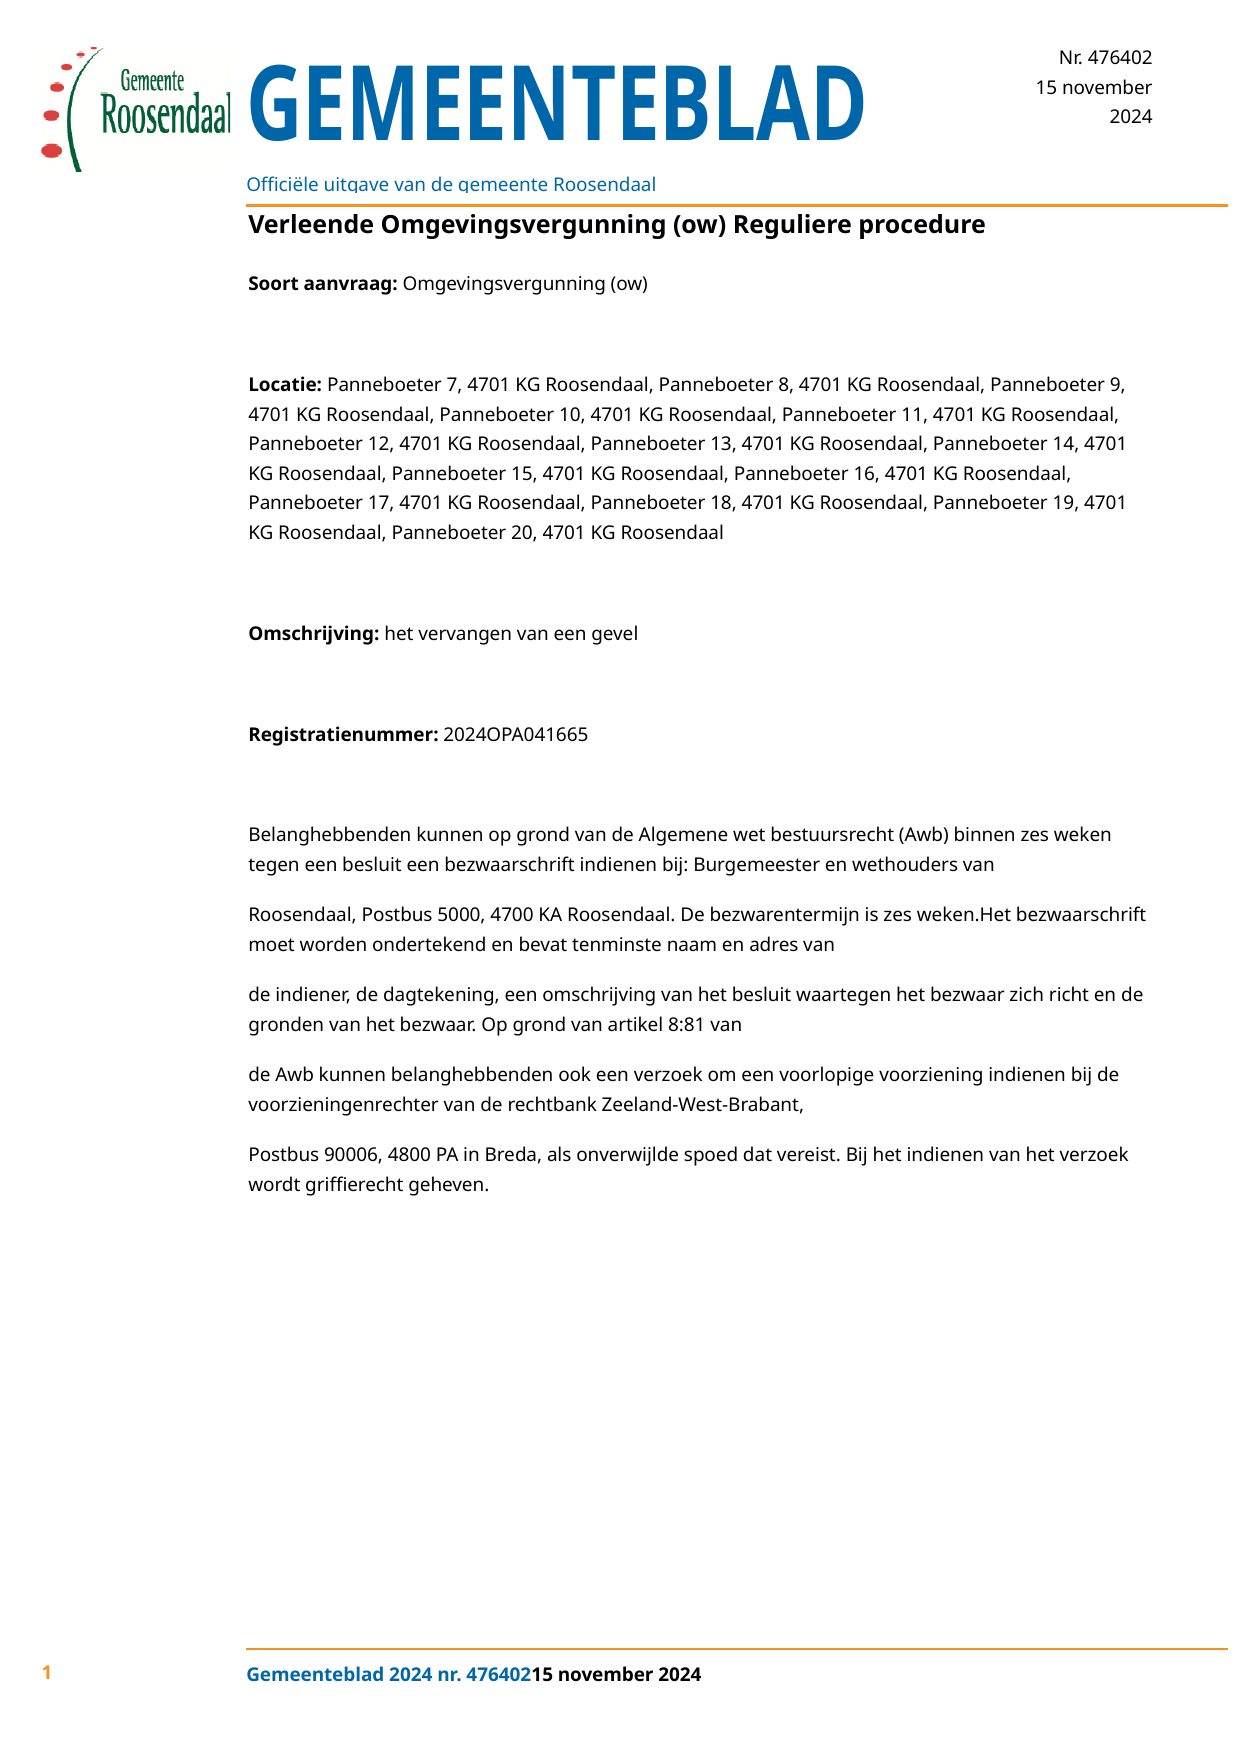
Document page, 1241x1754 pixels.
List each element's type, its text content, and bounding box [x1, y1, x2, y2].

text Soort aanvraag: Omgevingsvergunning (ow) [248, 270, 1152, 296]
text de Awb kunnen belanghebbenden ook een verzoek om een voorlopige voorziening indienen bij de voorzieningenrechter van de rechtbank Zeeland-West-Brabant, [248, 1062, 1152, 1117]
text de indiener, de dagtekening, een omschrijving van het besluit waartegen het bezwaar zich richt en de gronden van het bezwaar. Op grond van artikel 8:81 van [248, 982, 1152, 1037]
text Locatie: Panneboeter 7, 4701 KG Roosendaal, Panneboeter 8, 4701 KG Roosendaal, Panneboeter 9, 4701 KG Roosendaal, Panneboeter 10, 4701 KG Roosendaal, Panneboeter 11, 4701 KG Roosendaal, Panneboeter 12, 4701 KG Roosendaal, Panneboeter 13, 4701 KG Roosendaal, Panneboeter 14, 4701 KG Roosendaal, Panneboeter 15, 4701 KG Roosendaal, Panneboeter 16, 4701 KG Roosendaal, Panneboeter 17, 4701 KG Roosendaal, Panneboeter 18, 4701 KG Roosendaal, Panneboeter 19, 4701 KG Roosendaal, Panneboeter 20, 4701 KG Roosendaal [248, 371, 1152, 545]
text Omschrijving: het vervangen van een gevel [248, 620, 1152, 646]
text Belanghebbenden kunnen op grond van de Algemene wet bestuursrecht (Awb) binnen zes weken tegen een besluit een bezwaarschrift indienen bij: Burgemeester en wethouders van [248, 822, 1152, 877]
text Registratienummer: 2024OPA041665 [248, 721, 1152, 746]
picture [41, 47, 231, 172]
text Verleende Omgevingsvergunning (ow) Reguliere procedure [248, 207, 1152, 241]
text Postbus 90006, 4800 PA in Breda, als onverwijlde spoed dat vereist. Bij het indienen van het verzoek wordt griffierecht geheven. [248, 1142, 1152, 1197]
text Roosendaal, Postbus 5000, 4700 KA Roosendaal. De bezwarentermijn is zes weken.Het bezwaarschrift moet worden ondertekend en bevat tenminste naam en adres van [248, 902, 1152, 957]
